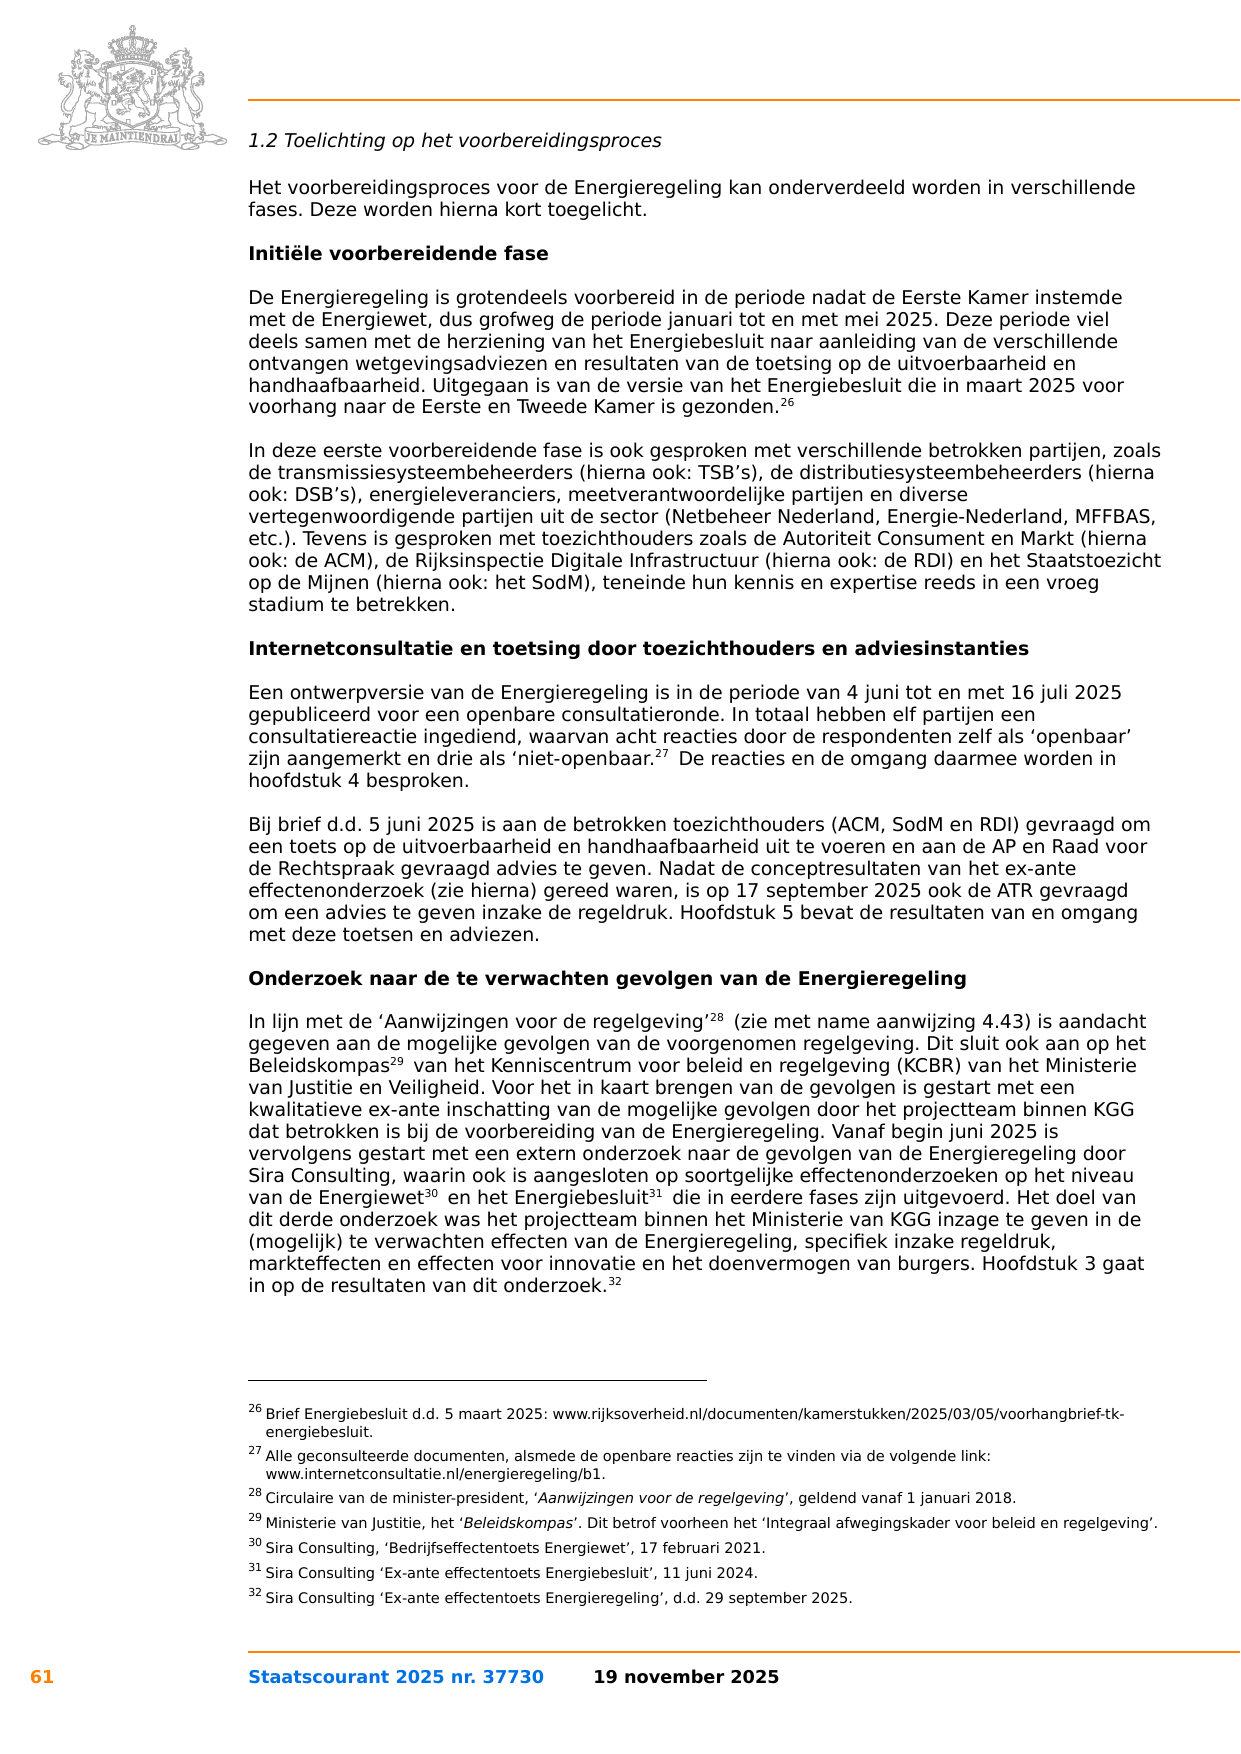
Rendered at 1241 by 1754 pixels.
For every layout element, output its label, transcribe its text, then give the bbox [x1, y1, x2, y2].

text In deze eerste voorbereidende fase is ook gesproken met verschillende betrokken partijen, zoals de transmissiesysteembeheerders (hierna ook: TSB’s), de distributiesysteembeheerders (hierna ook: DSB’s), energieleveranciers, meetverantwoordelijke partijen en diverse vertegenwoordigende partijen uit de sector (Netbeheer Nederland, Energie-Nederland, MFFBAS, etc.). Tevens is gesproken met toezichthouders zoals de Autoriteit Consument en Markt (hierna ook: de ACM), de Rijksinspectie Digitale Infrastructuur (hierna ook: de RDI) en het Staatstoezicht op de Mijnen (hierna ook: het SodM), teneinde hun kennis en expertise reeds in een vroeg stadium te betrekken. [248, 440, 1163, 616]
subtitle Initiële voorbereidende fase [248, 243, 1163, 265]
text De Energieregeling is grotendeels voorbereid in de periode nadat de Eerste Kamer instemde met de Energiewet, dus grofweg de periode januari tot en met mei 2025. Deze periode viel deels samen met de herziening van het Energiebesluit naar aanleiding van de verschillende ontvangen wetgevingsadviezen en resultaten van de toetsing op de uitvoerbaarheid en handhaafbaarheid. Uitgegaan is van de versie van het Energiebesluit die in maart 2025 voor voorhang naar de Eerste en Tweede Kamer is gezonden. [248, 287, 1163, 418]
text Bij brief d.d. 5 juni 2025 is aan de betrokken toezichthouders (ACM, SodM en RDI) gevraagd om een toets op de uitvoerbaarheid en handhaafbaarheid uit te voeren en aan de AP en Raad voor de Rechtspraak gevraagd advies te geven. Nadat de conceptresultaten van het ex-ante effectenonderzoek (zie hierna) gereed waren, is op 17 september 2025 ook de ATR gevraagd om een advies te geven inzake de regeldruk. Hoofdstuk 5 bevat de resultaten van en omgang met deze toetsen en adviezen. [248, 814, 1163, 946]
text Sira Consulting ‘Ex-ante effectentoets Energiebesluit’, 11 juni 2024. [248, 1561, 1163, 1583]
text Een ontwerpversie van de Energieregeling is in de periode van 4 juni tot en met 16 juli 2025 gepubliceerd voor een openbare consultatieronde. In totaal hebben elf partijen een consultatiereactie ingediend, waarvan acht reacties door de respondenten zelf als ‘openbaar’ zijn aangemerkt en drie als ‘niet-openbaar. De reacties en de omgang daarmee worden in hoofdstuk 4 besproken. [248, 682, 1163, 792]
text Ministerie van Justitie, het ‘Beleidskompas’. Dit betrof voorheen het ‘Integraal afwegingskader voor beleid en regelgeving’. [248, 1511, 1163, 1533]
text Sira Consulting, ‘Bedrijfseffectentoets Energiewet’, 17 februari 2021. [248, 1536, 1163, 1558]
text Brief Energiebesluit d.d. 5 maart 2025: www.rijksoverheid.nl/documenten/kamerstukken/2025/03/05/voorhangbrief-tk-energiebesluit. [248, 1402, 1163, 1441]
text Sira Consulting ‘Ex-ante effectentoets Energieregeling’, d.d. 29 september 2025. [248, 1586, 1163, 1608]
text Circulaire van de minister-president, ‘Aanwijzingen voor de regelgeving’, geldend vanaf 1 januari 2018. [248, 1486, 1163, 1508]
text Alle geconsulteerde documenten, alsmede de openbare reacties zijn te vinden via de volgende link: www.internetconsultatie.nl/energieregeling/b1. [248, 1444, 1163, 1483]
text Het voorbereidingsproces voor de Energieregeling kan onderverdeeld worden in verschillende fases. Deze worden hierna kort toegelicht. [248, 177, 1163, 221]
subtitle Internetconsultatie en toetsing door toezichthouders en adviesinstanties [248, 638, 1163, 660]
subtitle Onderzoek naar de te verwachten gevolgen van de Energieregeling [248, 967, 1163, 989]
picture [38, 25, 227, 150]
text In lijn met de ‘Aanwijzingen voor de regelgeving’ (zie met name aanwijzing 4.43) is aandacht gegeven aan de mogelijke gevolgen van de voorgenomen regelgeving. Dit sluit ook aan op het Beleidskompas van het Kenniscentrum voor beleid en regelgeving (KCBR) van het Ministerie van Justitie en Veiligheid. Voor het in kaart brengen van de gevolgen is gestart met een kwalitatieve ex-ante inschatting van de mogelijke gevolgen door het projectteam binnen KGG dat betrokken is bij de voorbereiding van de Energieregeling. Vanaf begin juni 2025 is vervolgens gestart met een extern onderzoek naar de gevolgen van de Energieregeling door Sira Consulting, waarin ook is aangesloten op soortgelijke effectenonderzoeken op het niveau van de Energiewet en het Energiebesluit die in eerdere fases zijn uitgevoerd. Het doel van dit derde onderzoek was het projectteam binnen het Ministerie van KGG inzage te geven in de (mogelijk) te verwachten effecten van de Energieregeling, specifiek inzake regeldruk, markteffecten en effecten voor innovatie en het doenvermogen van burgers. Hoofdstuk 3 gaat in op de resultaten van dit onderzoek. [248, 1011, 1163, 1297]
subtitle 1.2 Toelichting op het voorbereidingsproces [248, 130, 1163, 152]
